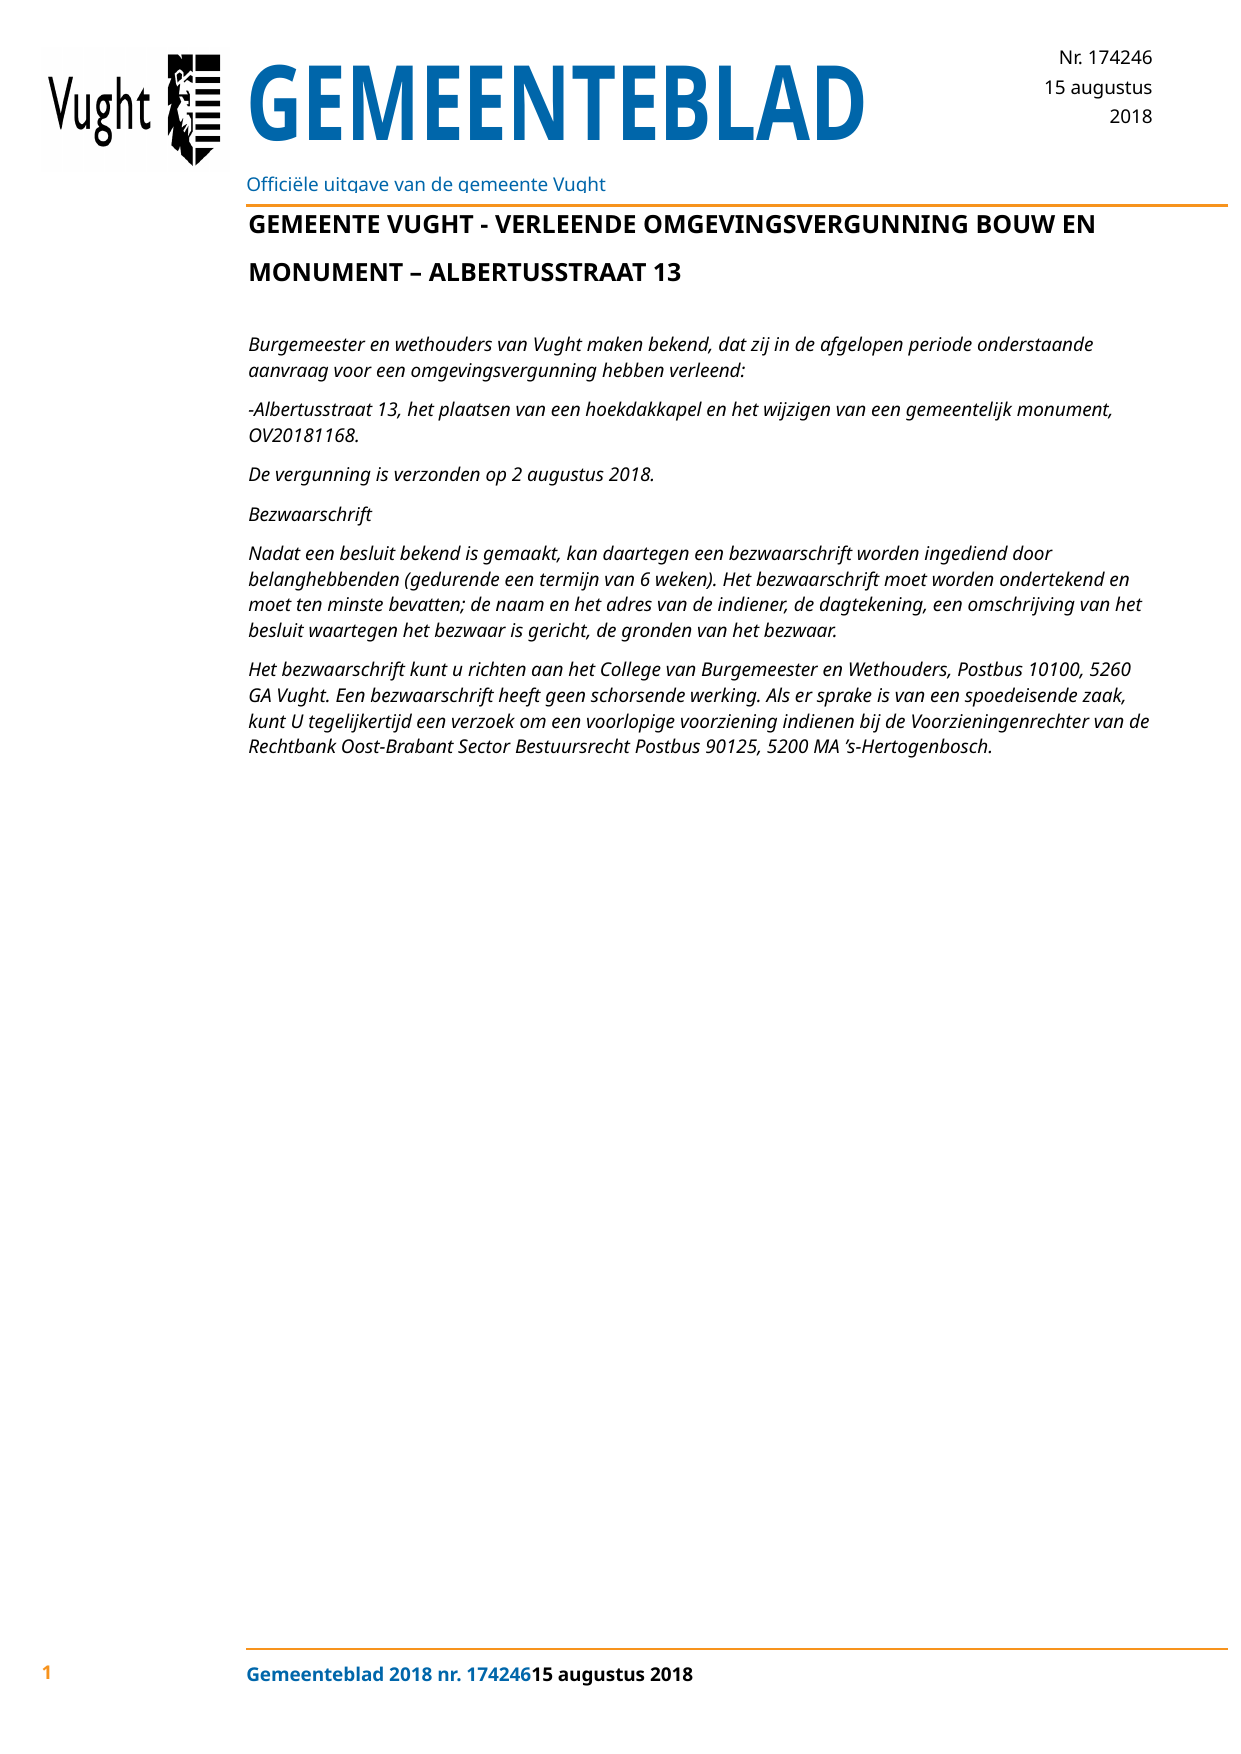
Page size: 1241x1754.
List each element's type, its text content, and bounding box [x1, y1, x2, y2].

text GEMEENTE VUGHT - VERLEENDE OMGEVINGSVERGUNNING BOUW EN MONUMENT – ALBERTUSSTRAAT 13 [248, 207, 1152, 288]
text De vergunning is verzonden op 2 augustus 2018. [248, 461, 1152, 487]
text Bezwaarschrift [248, 501, 1152, 526]
text Burgemeester en wethouders van Vught maken bekend, dat zij in de afgelopen periode onderstaande aanvraag voor een omgevingsvergunning hebben verleend: [248, 331, 1152, 383]
picture [41, 47, 231, 172]
text Nadat een besluit bekend is gemaakt, kan daartegen een bezwaarschrift worden ingediend door belanghebbenden (gedurende een termijn van 6 weken). Het bezwaarschrift moet worden ondertekend en moet ten minste bevatten; de naam en het adres van de indiener, de dagtekening, een omschrijving van het besluit waartegen het bezwaar is gericht, de gronden van het bezwaar. [248, 540, 1152, 643]
text Het bezwaarschrift kunt u richten aan het College van Burgemeester en Wethouders, Postbus 10100, 5260 GA Vught. Een bezwaarschrift heeft geen schorsende werking. Als er sprake is van een spoedeisende zaak, kunt U tegelijkertijd een verzoek om een voorlopige voorziening indienen bij de Voorzieningenrechter van de Rechtbank Oost-Brabant Sector Bestuursrecht Postbus 90125, 5200 MA ’s-Hertogenbosch. [248, 656, 1152, 759]
text -Albertusstraat 13, het plaatsen van een hoekdakkapel en het wijzigen van een gemeentelijk monument, OV20181168. [248, 396, 1152, 448]
